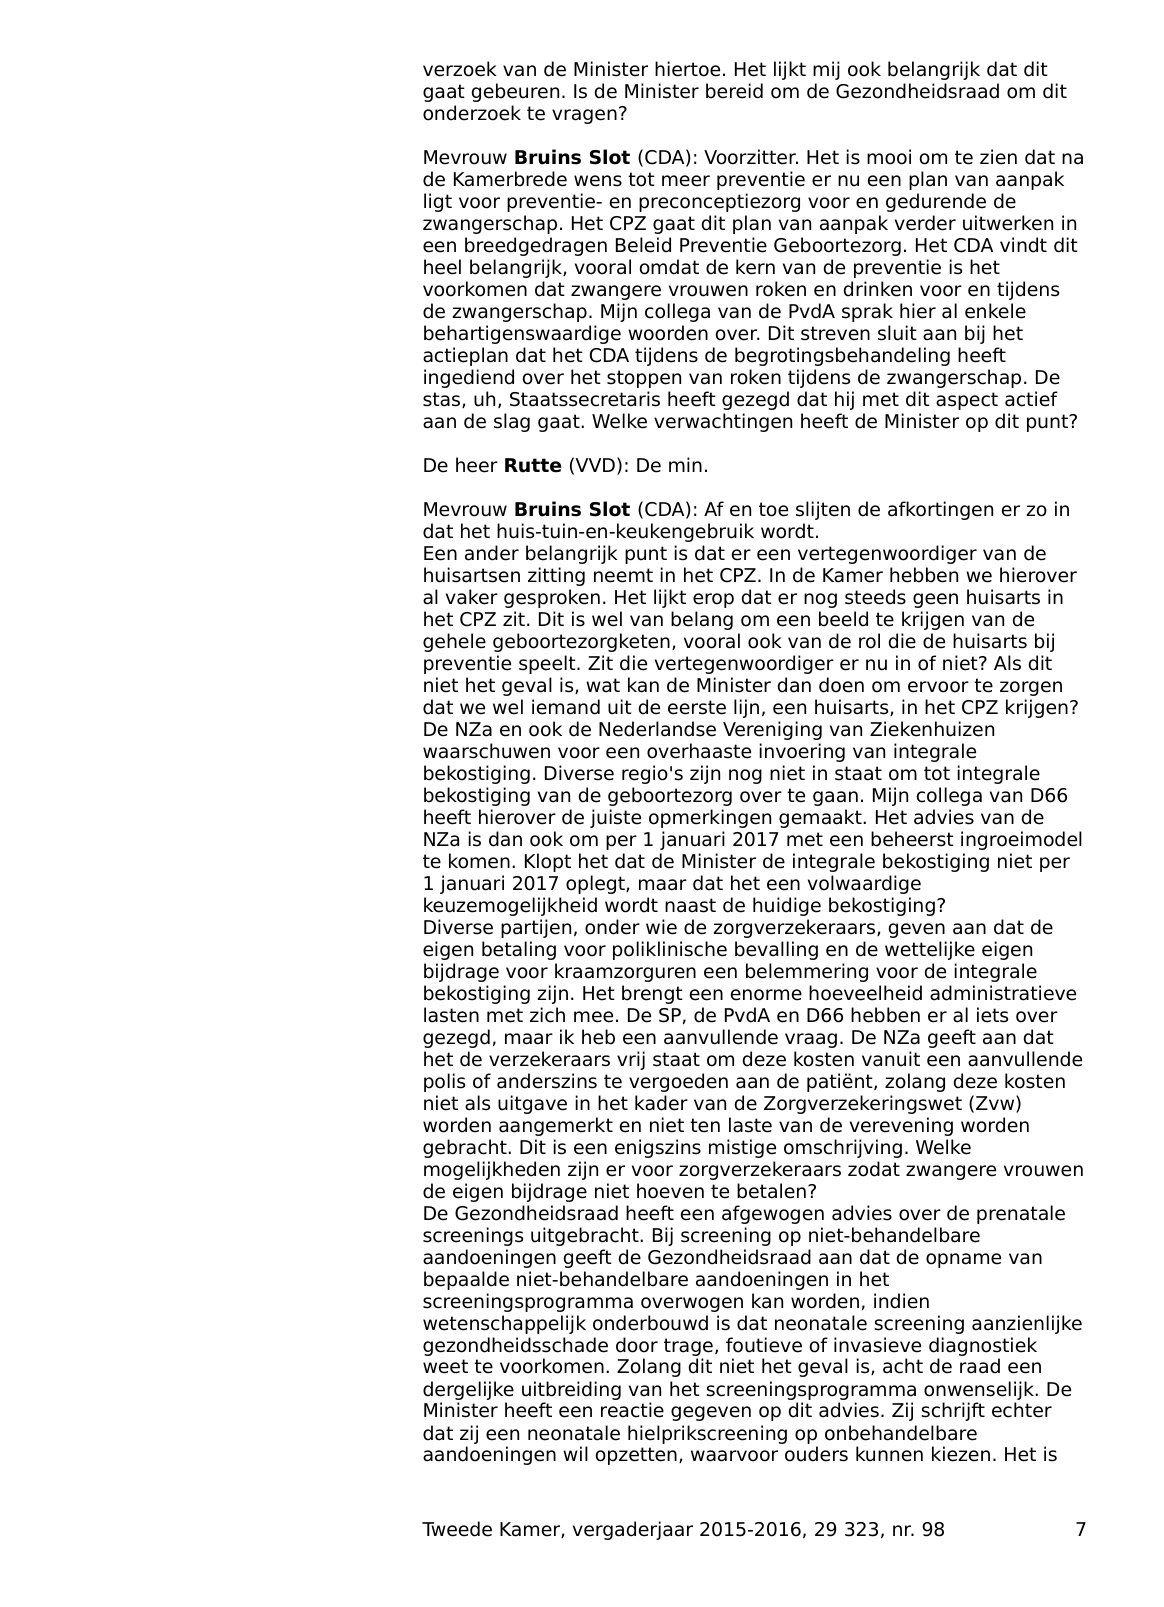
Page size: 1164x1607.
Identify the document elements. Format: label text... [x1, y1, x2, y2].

text Diverse partijen, onder wie de zorgverzekeraars, geven aan dat de eigen betaling voor poliklinische bevalling en de wettelijke eigen bijdrage voor kraamzorguren een belemmering voor de integrale bekostiging zijn. Het brengt een enorme hoeveelheid administratieve lasten met zich mee. De SP, de PvdA en D66 hebben er al iets over gezegd, maar ik heb een aanvullende vraag. De NZa geeft aan dat het de verzekeraars vrij staat om deze kosten vanuit een aanvullende polis of anderszins te vergoeden aan de patiënt, zolang deze kosten niet als uitgave in het kader van de Zorgverzekeringswet (Zvw) worden aangemerkt en niet ten laste van de verevening worden gebracht. Dit is een enigszins mistige omschrijving. Welke mogelijkheden zijn er voor zorgverzekeraars zodat zwangere vrouwen de eigen bijdrage niet hoeven te betalen? [422, 917, 1087, 1203]
text Een ander belangrijk punt is dat er een vertegenwoordiger van de huisartsen zitting neemt in het CPZ. In de Kamer hebben we hierover al vaker gesproken. Het lijkt erop dat er nog steeds geen huisarts in het CPZ zit. Dit is wel van belang om een beeld te krijgen van de gehele geboortezorgketen, vooral ook van de rol die de huisarts bij preventie speelt. Zit die vertegenwoordiger er nu in of niet? Als dit niet het geval is, wat kan de Minister dan doen om ervoor te zorgen dat we wel iemand uit de eerste lijn, een huisarts, in het CPZ krijgen? [422, 543, 1087, 719]
text De NZa en ook de Nederlandse Vereniging van Ziekenhuizen waarschuwen voor een overhaaste invoering van integrale bekostiging. Diverse regio's zijn nog niet in staat om tot integrale bekostiging van de geboortezorg over te gaan. Mijn collega van D66 heeft hierover de juiste opmerkingen gemaakt. Het advies van de NZa is dan ook om per 1 januari 2017 met een beheerst ingroeimodel te komen. Klopt het dat de Minister de integrale bekostiging niet per 1 januari 2017 oplegt, maar dat het een volwaardige keuzemogelijkheid wordt naast de huidige bekostiging? [422, 719, 1087, 917]
text De heer Rutte (VVD): De min. [422, 455, 1087, 477]
text De Gezondheidsraad heeft een afgewogen advies over de prenatale screenings uitgebracht. Bij screening op niet-behandelbare aandoeningen geeft de Gezondheidsraad aan dat de opname van bepaalde niet-behandelbare aandoeningen in het screeningsprogramma overwogen kan worden, indien wetenschappelijk onderbouwd is dat neonatale screening aanzienlijke gezondheidsschade door trage, foutieve of invasieve diagnostiek weet te voorkomen. Zolang dit niet het geval is, acht de raad een dergelijke uitbreiding van het screeningsprogramma onwenselijk. De Minister heeft een reactie gegeven op dit advies. Zij schrijft echter dat zij een neonatale hielprikscreening op onbehandelbare aandoeningen wil opzetten, waarvoor ouders kunnen kiezen. Het is [422, 1203, 1087, 1466]
text verzoek van de Minister hiertoe. Het lijkt mij ook belangrijk dat dit gaat gebeuren. Is de Minister bereid om de Gezondheidsraad om dit onderzoek te vragen? [422, 59, 1087, 125]
text Mevrouw Bruins Slot (CDA): Af en toe slijten de afkortingen er zo in dat het huis-tuin-en-keukengebruik wordt. [422, 499, 1087, 543]
text Mevrouw Bruins Slot (CDA): Voorzitter. Het is mooi om te zien dat na de Kamerbrede wens tot meer preventie er nu een plan van aanpak ligt voor preventie- en preconceptiezorg voor en gedurende de zwangerschap. Het CPZ gaat dit plan van aanpak verder uitwerken in een breedgedragen Beleid Preventie Geboortezorg. Het CDA vindt dit heel belangrijk, vooral omdat de kern van de preventie is het voorkomen dat zwangere vrouwen roken en drinken voor en tijdens de zwangerschap. Mijn collega van de PvdA sprak hier al enkele behartigenswaardige woorden over. Dit streven sluit aan bij het actieplan dat het CDA tijdens de begrotingsbehandeling heeft ingediend over het stoppen van roken tijdens de zwangerschap. De stas, uh, Staatssecretaris heeft gezegd dat hij met dit aspect actief aan de slag gaat. Welke verwachtingen heeft de Minister op dit punt? [422, 147, 1087, 433]
